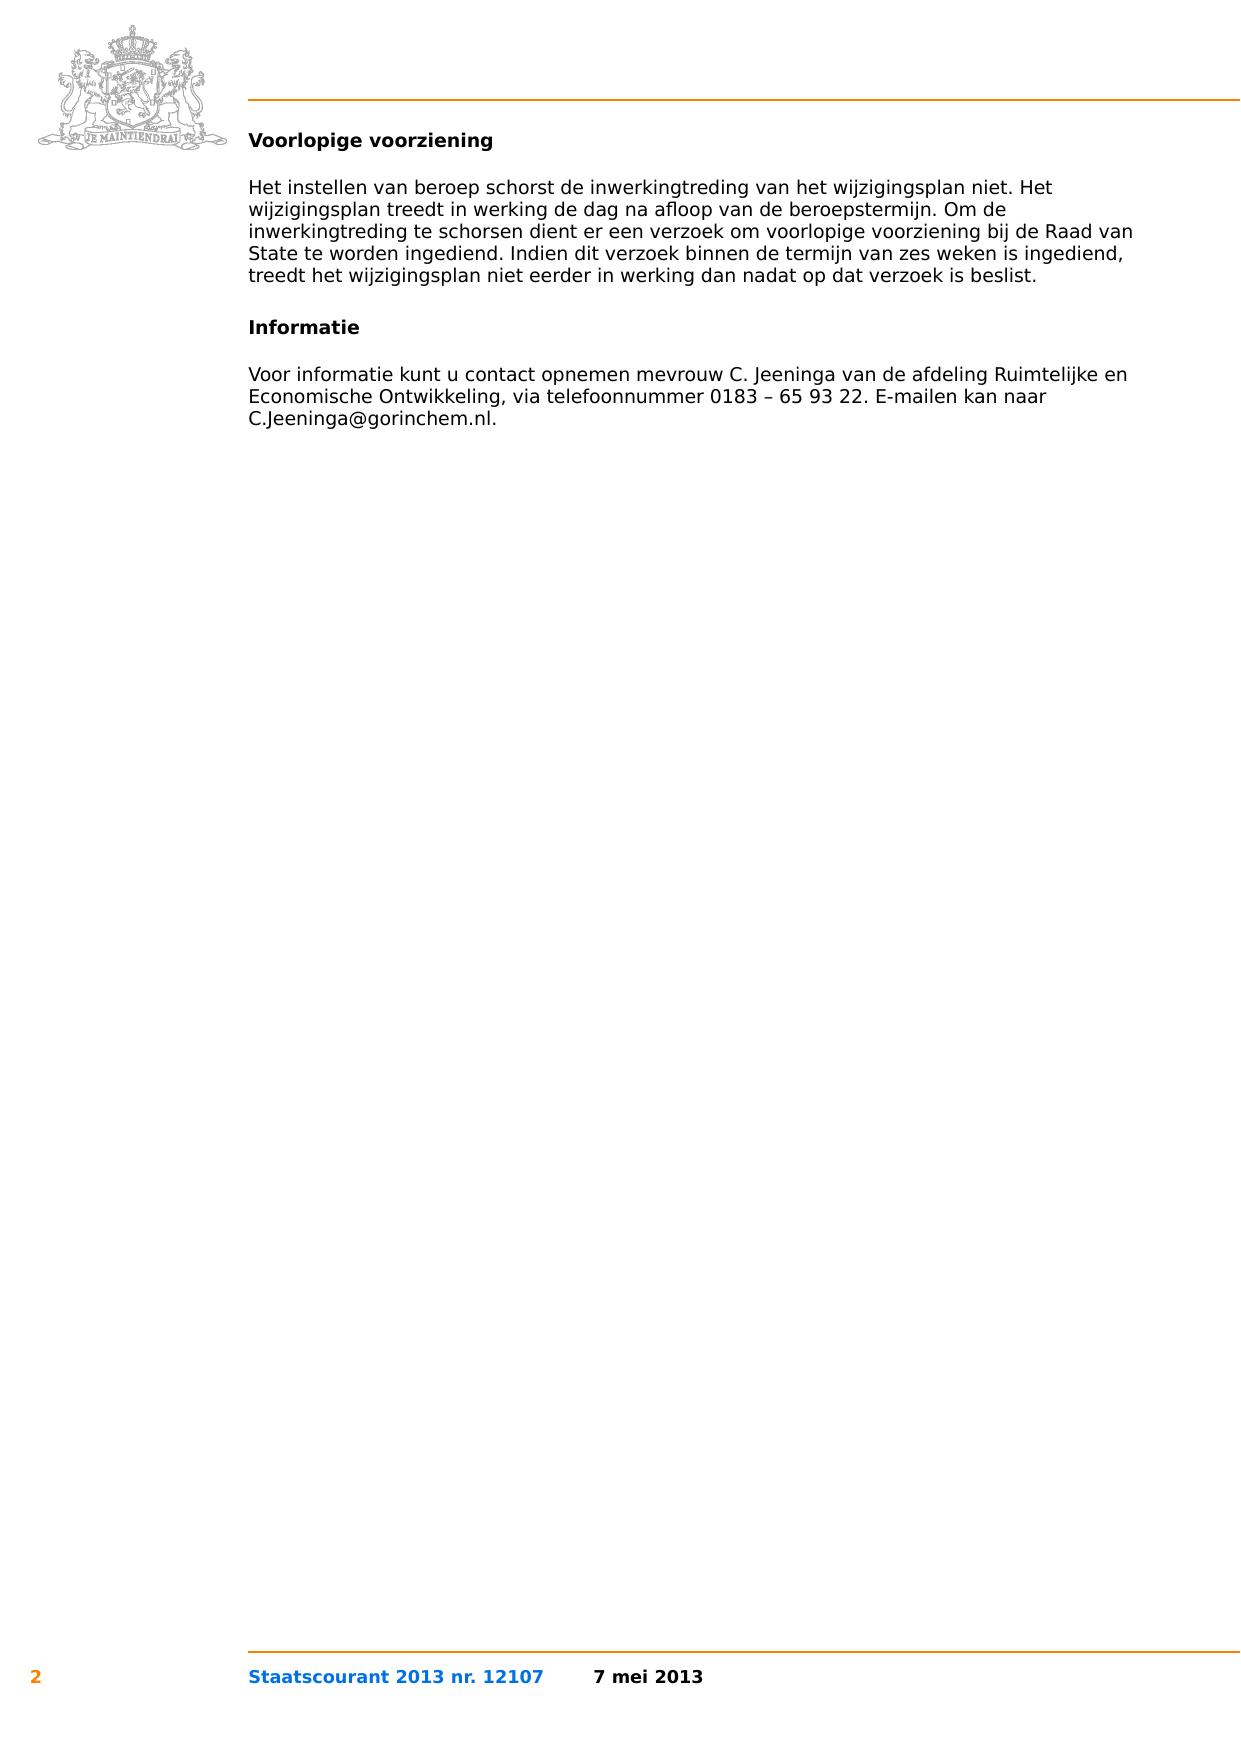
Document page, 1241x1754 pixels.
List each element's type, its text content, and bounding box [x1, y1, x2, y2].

subtitle Voorlopige voorziening [248, 130, 1163, 152]
text Voor informatie kunt u contact opnemen mevrouw C. Jeeninga van de afdeling Ruimtelijke en Economische Ontwikkeling, via telefoonnummer 0183 – 65 93 22. E-mailen kan naar C.Jeeninga@gorinchem.nl. [248, 364, 1163, 430]
subtitle Informatie [248, 317, 1163, 339]
picture [38, 25, 227, 150]
text Het instellen van beroep schorst de inwerkingtreding van het wijzigingsplan niet. Het wijzigingsplan treedt in werking de dag na afloop van de beroepstermijn. Om de inwerkingtreding te schorsen dient er een verzoek om voorlopige voorziening bij de Raad van State te worden ingediend. Indien dit verzoek binnen de termijn van zes weken is ingediend, treedt het wijzigingsplan niet eerder in werking dan nadat op dat verzoek is beslist. [248, 177, 1163, 287]
